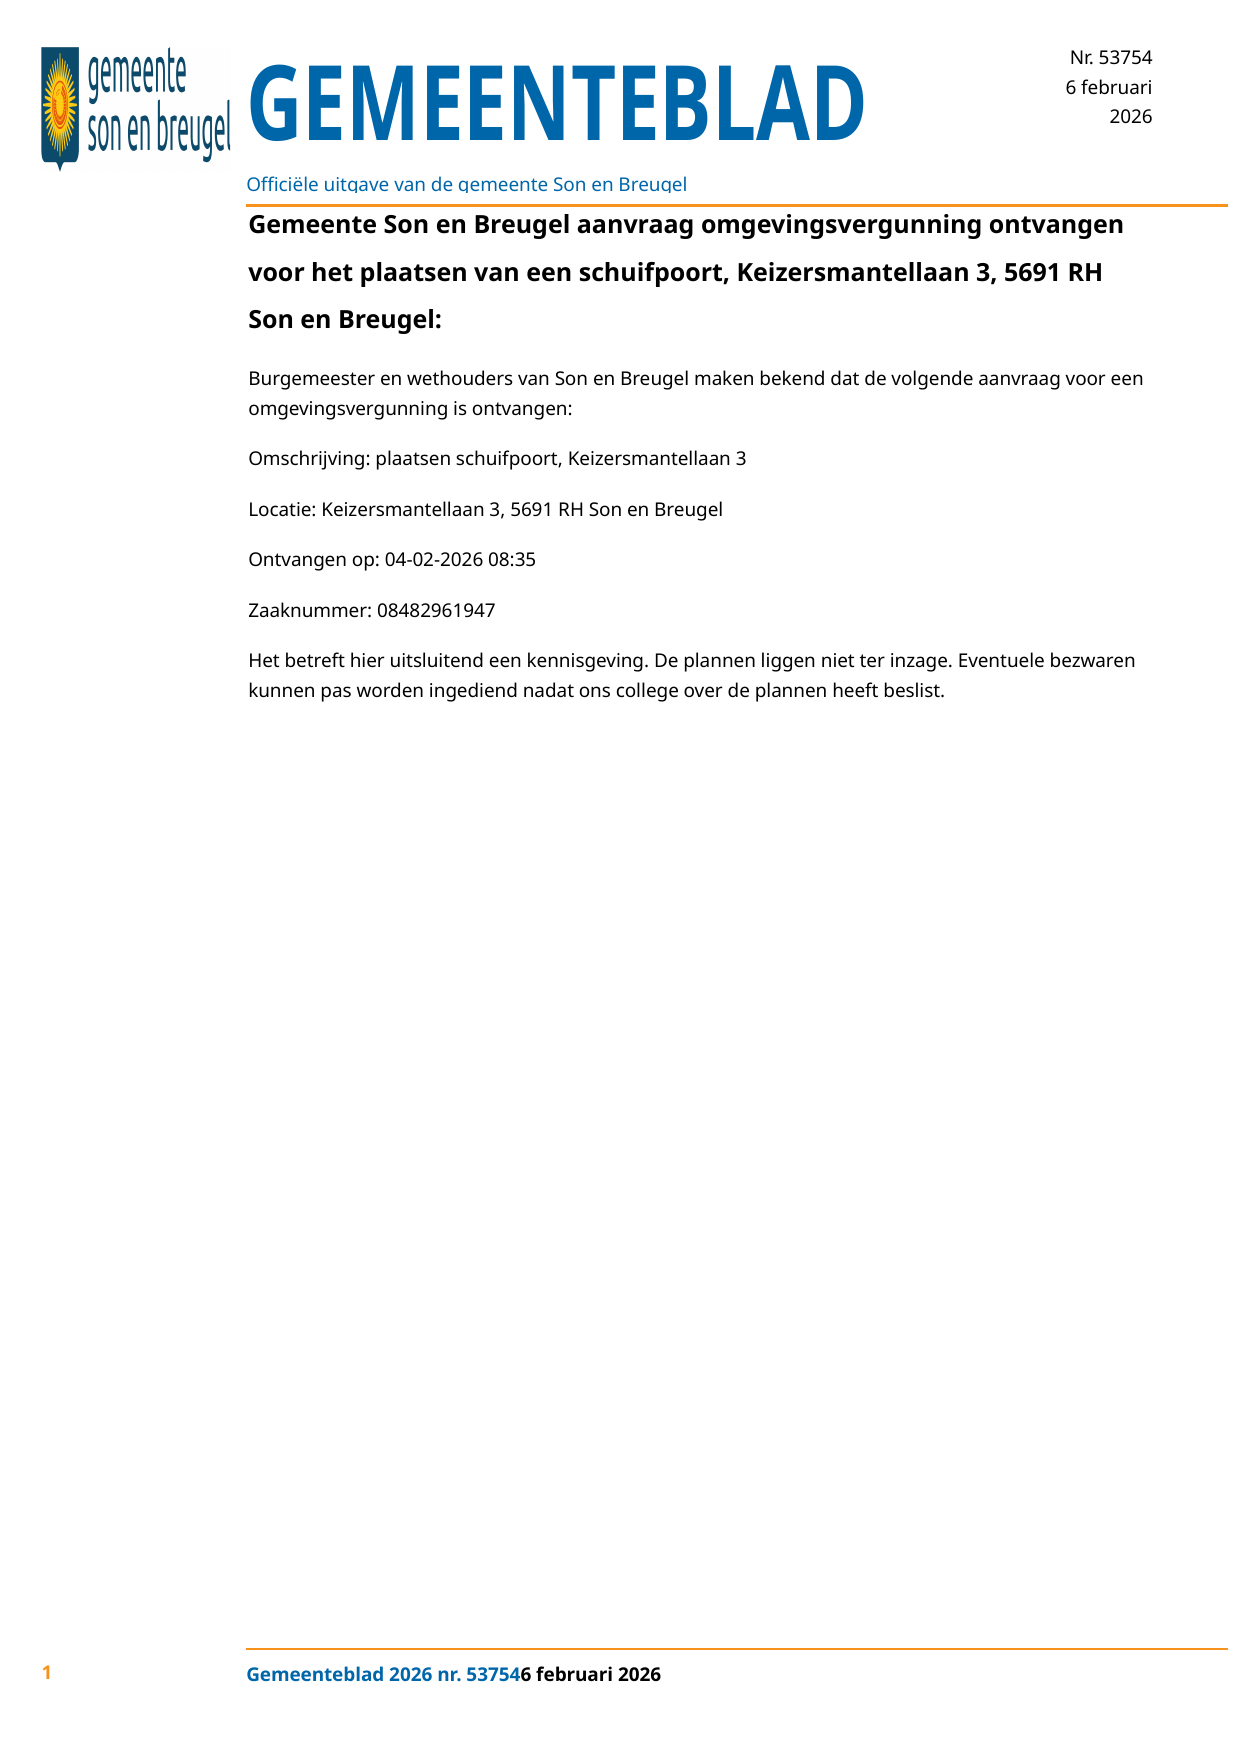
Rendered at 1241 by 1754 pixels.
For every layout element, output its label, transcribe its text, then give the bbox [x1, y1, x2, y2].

text Ontvangen op: 04-02-2026 08:35 [248, 546, 1152, 572]
text Omschrijving: plaatsen schuifpoort, Keizersmantellaan 3 [248, 446, 1152, 471]
text Burgemeester en wethouders van Son en Breugel maken bekend dat de volgende aanvraag voor een omgevingsvergunning is ontvangen: [248, 366, 1152, 421]
text Locatie: Keizersmantellaan 3, 5691 RH Son en Breugel [248, 496, 1152, 522]
text Het betreft hier uitsluitend een kennisgeving. De plannen liggen niet ter inzage. Eventuele bezwaren kunnen pas worden ingediend nadat ons college over de plannen heeft beslist. [248, 647, 1152, 702]
text Zaaknummer: 08482961947 [248, 597, 1152, 622]
picture [41, 47, 231, 172]
text Gemeente Son en Breugel aanvraag omgevingsvergunning ontvangen voor het plaatsen van een schuifpoort, Keizersmantellaan 3, 5691 RH Son en Breugel: [248, 207, 1152, 336]
